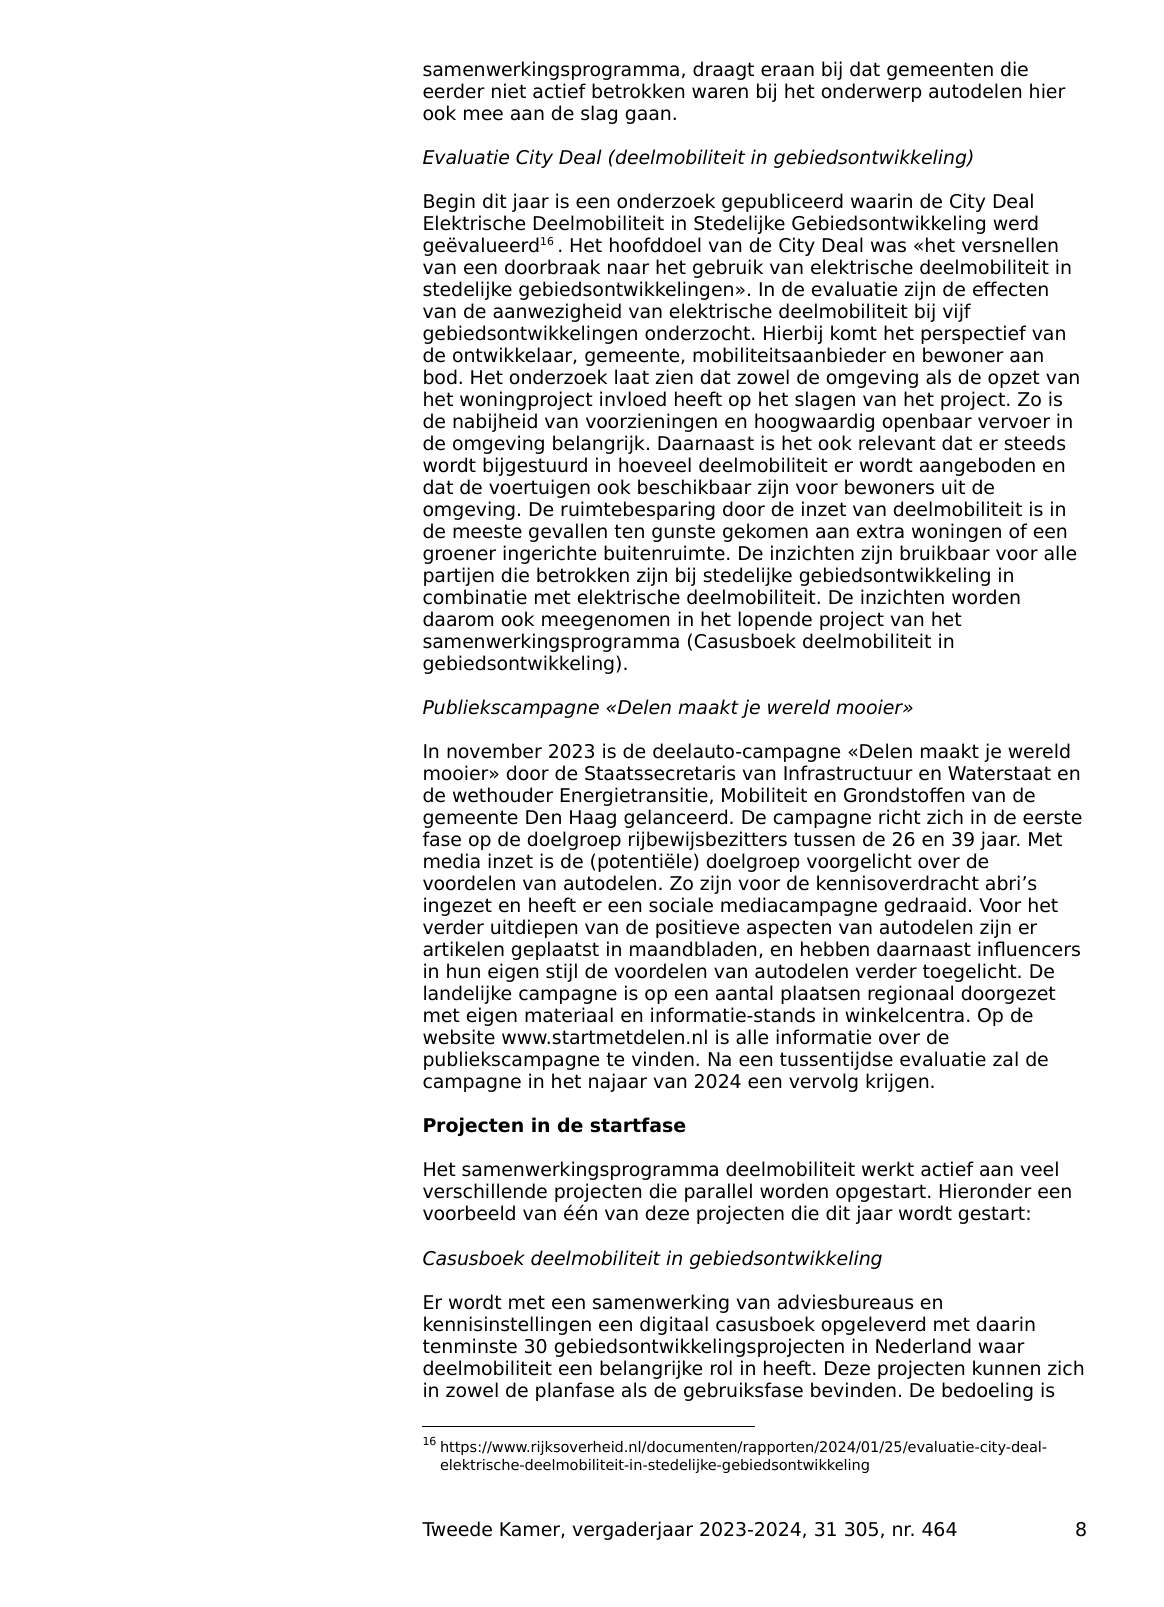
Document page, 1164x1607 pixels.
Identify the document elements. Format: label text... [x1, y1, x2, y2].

subtitle Publiekscampagne «Delen maakt je wereld mooier» [422, 697, 1087, 719]
text Het samenwerkingsprogramma deelmobiliteit werkt actief aan veel verschillende projecten die parallel worden opgestart. Hieronder een voorbeeld van één van deze projecten die dit jaar wordt gestart: [422, 1159, 1087, 1225]
text https://www.rijksoverheid.nl/documenten/rapporten/2024/01/25/evaluatie-city-deal-elektrische-deelmobiliteit-in-stedelijke-gebiedsontwikkeling [422, 1435, 1087, 1474]
text In november 2023 is de deelauto-campagne «Delen maakt je wereld mooier» door de Staatssecretaris van Infrastructuur en Waterstaat en de wethouder Energietransitie, Mobiliteit en Grondstoffen van de gemeente Den Haag gelanceerd. De campagne richt zich in de eerste fase op de doelgroep rijbewijsbezitters tussen de 26 en 39 jaar. Met media inzet is de (potentiële) doelgroep voorgelicht over de voordelen van autodelen. Zo zijn voor de kennisoverdracht abri’s ingezet en heeft er een sociale mediacampagne gedraaid. Voor het verder uitdiepen van de positieve aspecten van autodelen zijn er artikelen geplaatst in maandbladen, en hebben daarnaast influencers in hun eigen stijl de voordelen van autodelen verder toegelicht. De landelijke campagne is op een aantal plaatsen regionaal doorgezet met eigen materiaal en informatie-stands in winkelcentra. Op de website www.startmetdelen.nl is alle informatie over de publiekscampagne te vinden. Na een tussentijdse evaluatie zal de campagne in het najaar van 2024 een vervolg krijgen. [422, 741, 1087, 1093]
text samenwerkingsprogramma, draagt eraan bij dat gemeenten die eerder niet actief betrokken waren bij het onderwerp autodelen hier ook mee aan de slag gaan. [422, 59, 1087, 125]
subtitle Projecten in de startfase [422, 1115, 1087, 1137]
text Er wordt met een samenwerking van adviesbureaus en kennisinstellingen een digitaal casusboek opgeleverd met daarin tenminste 30 gebiedsontwikkelingsprojecten in Nederland waar deelmobiliteit een belangrijke rol in heeft. Deze projecten kunnen zich in zowel de planfase als de gebruiksfase bevinden. De bedoeling is [422, 1292, 1087, 1401]
subtitle Casusboek deelmobiliteit in gebiedsontwikkeling [422, 1247, 1087, 1269]
text Begin dit jaar is een onderzoek gepubliceerd waarin de City Deal Elektrische Deelmobiliteit in Stedelijke Gebiedsontwikkeling werd geëvalueerd. Het hoofddoel van de City Deal was «het versnellen van een doorbraak naar het gebruik van elektrische deelmobiliteit in stedelijke gebiedsontwikkelingen». In de evaluatie zijn de effecten van de aanwezigheid van elektrische deelmobiliteit bij vijf gebiedsontwikkelingen onderzocht. Hierbij komt het perspectief van de ontwikkelaar, gemeente, mobiliteitsaanbieder en bewoner aan bod. Het onderzoek laat zien dat zowel de omgeving als de opzet van het woningproject invloed heeft op het slagen van het project. Zo is de nabijheid van voorzieningen en hoogwaardig openbaar vervoer in de omgeving belangrijk. Daarnaast is het ook relevant dat er steeds wordt bijgestuurd in hoeveel deelmobiliteit er wordt aangeboden en dat de voertuigen ook beschikbaar zijn voor bewoners uit de omgeving. De ruimtebesparing door de inzet van deelmobiliteit is in de meeste gevallen ten gunste gekomen aan extra woningen of een groener ingerichte buitenruimte. De inzichten zijn bruikbaar voor alle partijen die betrokken zijn bij stedelijke gebiedsontwikkeling in combinatie met elektrische deelmobiliteit. De inzichten worden daarom ook meegenomen in het lopende project van het samenwerkingsprogramma (Casusboek deelmobiliteit in gebiedsontwikkeling). [422, 191, 1087, 675]
subtitle Evaluatie City Deal (deelmobiliteit in gebiedsontwikkeling) [422, 147, 1087, 169]
